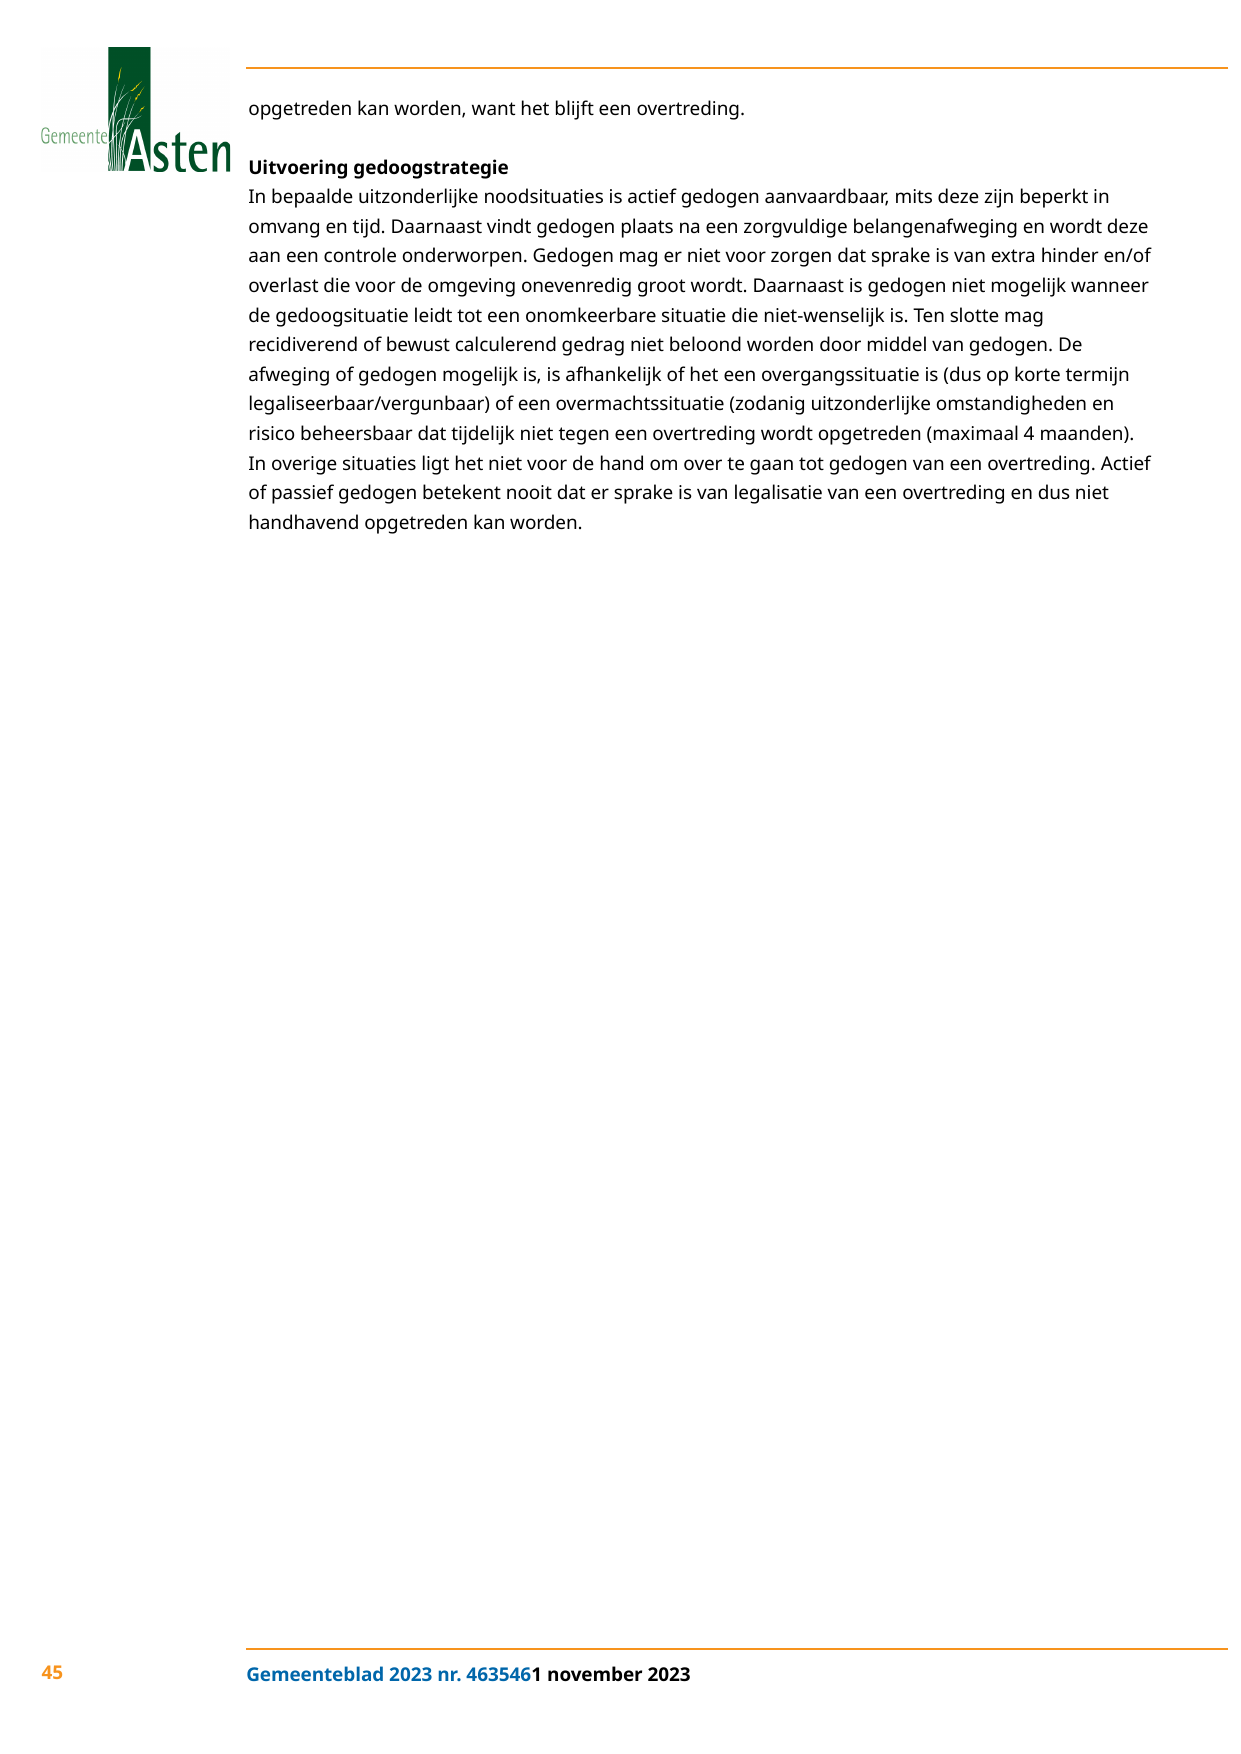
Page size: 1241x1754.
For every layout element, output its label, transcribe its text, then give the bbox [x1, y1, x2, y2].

text In bepaalde uitzonderlijke noodsituaties is actief gedogen aanvaardbaar, mits deze zijn beperkt in omvang en tijd. Daarnaast vindt gedogen plaats na een zorgvuldige belangenafweging en wordt deze aan een controle onderworpen. Gedogen mag er niet voor zorgen dat sprake is van extra hinder en/of overlast die voor de omgeving onevenredig groot wordt. Daarnaast is gedogen niet mogelijk wanneer de gedoogsituatie leidt tot een onomkeerbare situatie die niet-wenselijk is. Ten slotte mag recidiverend of bewust calculerend gedrag niet beloond worden door middel van gedogen. De afweging of gedogen mogelijk is, is afhankelijk of het een overgangssituatie is (dus op korte termijn legaliseerbaar/vergunbaar) of een overmachtssituatie (zodanig uitzonderlijke omstandigheden en risico beheersbaar dat tijdelijk niet tegen een overtreding wordt opgetreden (maximaal 4 maanden). In overige situaties ligt het niet voor de hand om over te gaan tot gedogen van een overtreding. Actief of passief gedogen betekent nooit dat er sprake is van legalisatie van een overtreding en dus niet handhavend opgetreden kan worden. [248, 183, 1152, 535]
text opgetreden kan worden, want het blijft een overtreding. [248, 95, 1152, 121]
text Uitvoering gedoogstrategie [248, 154, 1152, 180]
picture [41, 47, 231, 172]
